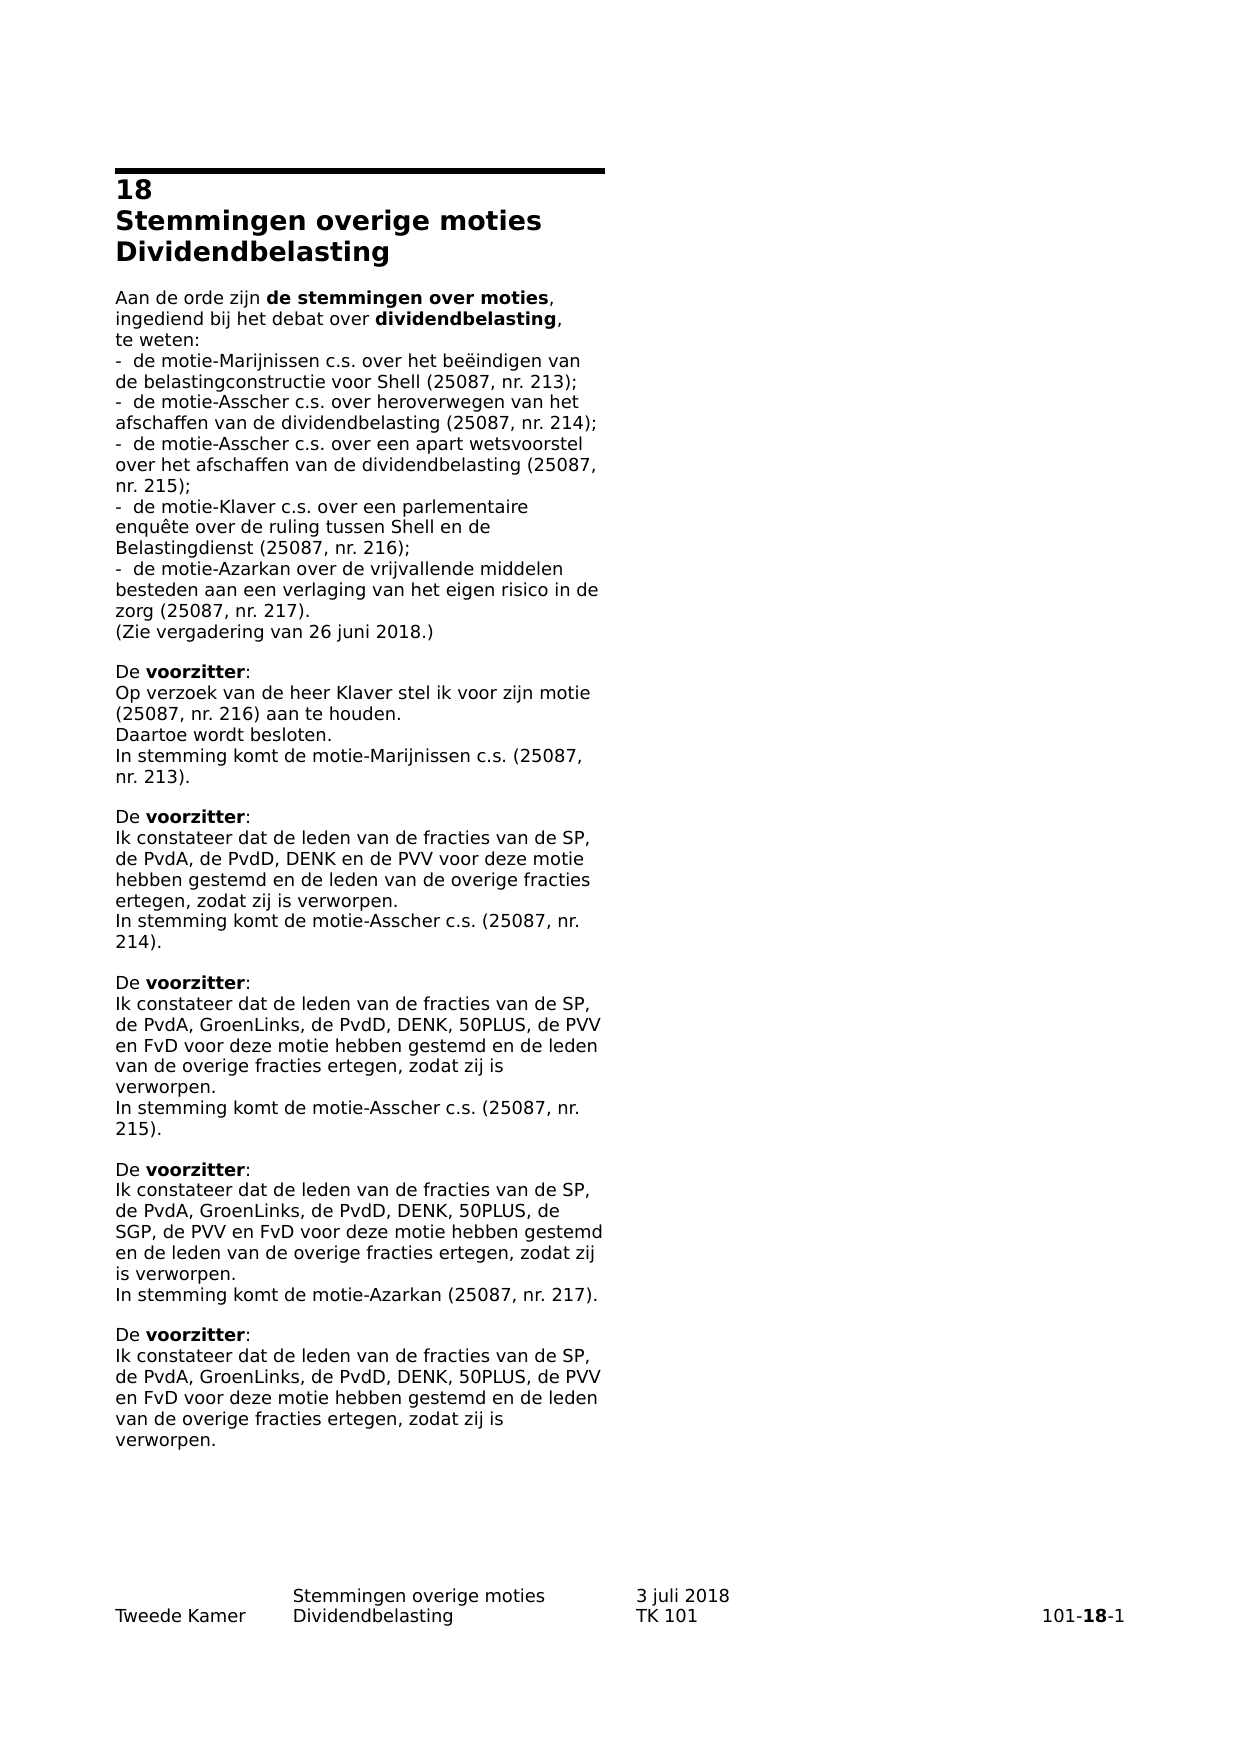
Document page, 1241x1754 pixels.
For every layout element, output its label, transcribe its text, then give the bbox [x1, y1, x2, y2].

text In stemming komt de motie-Asscher c.s. (25087, nr. 215). [115, 1098, 605, 1139]
list de motie-Asscher c.s. over heroverwegen van het afschaffen van de dividendbelasting (25087, nr. 214); [115, 392, 605, 434]
text Op verzoek van de heer Klaver stel ik voor zijn motie (25087, nr. 216) aan te houden. [115, 683, 605, 725]
text De voorzitter: [115, 1159, 605, 1180]
text De voorzitter: [115, 1325, 605, 1346]
text De voorzitter: [115, 973, 605, 994]
text Aan de orde zijn de stemmingen over moties, ingediend bij het debat over dividendbelasting, [115, 288, 605, 330]
text Daartoe wordt besloten. [115, 725, 605, 746]
list de motie-Azarkan over de vrijvallende middelen besteden aan een verlaging van het eigen risico in de zorg (25087, nr. 217). [115, 559, 605, 621]
title 18 Stemmingen overige moties Dividendbelasting [115, 174, 605, 268]
text De voorzitter: [115, 807, 605, 828]
list de motie-Asscher c.s. over een apart wetsvoorstel over het afschaffen van de dividendbelasting (25087, nr. 215); [115, 434, 605, 496]
text (Zie vergadering van 26 juni 2018.) [115, 621, 605, 642]
text Ik constateer dat de leden van de fracties van de SP, de PvdA, de PvdD, DENK en de PVV voor deze motie hebben gestemd en de leden van de overige fracties ertegen, zodat zij is verworpen. [115, 828, 605, 911]
text In stemming komt de motie-Marijnissen c.s. (25087, nr. 213). [115, 746, 605, 787]
text Ik constateer dat de leden van de fracties van de SP, de PvdA, GroenLinks, de PvdD, DENK, 50PLUS, de PVV en FvD voor deze motie hebben gestemd en de leden van de overige fracties ertegen, zodat zij is verworpen. [115, 1346, 605, 1450]
list de motie-Klaver c.s. over een parlementaire enquête over de ruling tussen Shell en de Belastingdienst (25087, nr. 216); [115, 496, 605, 559]
text De voorzitter: [115, 662, 605, 683]
text Ik constateer dat de leden van de fracties van de SP, de PvdA, GroenLinks, de PvdD, DENK, 50PLUS, de PVV en FvD voor deze motie hebben gestemd en de leden van de overige fracties ertegen, zodat zij is verworpen. [115, 994, 605, 1098]
list de motie-Marijnissen c.s. over het beëindigen van de belastingconstructie voor Shell (25087, nr. 213); [115, 351, 605, 392]
text In stemming komt de motie-Asscher c.s. (25087, nr. 214). [115, 911, 605, 953]
text Ik constateer dat de leden van de fracties van de SP, de PvdA, GroenLinks, de PvdD, DENK, 50PLUS, de SGP, de PVV en FvD voor deze motie hebben gestemd en de leden van de overige fracties ertegen, zodat zij is verworpen. [115, 1180, 605, 1284]
text In stemming komt de motie-Azarkan (25087, nr. 217). [115, 1284, 605, 1305]
text te weten: [115, 330, 605, 351]
